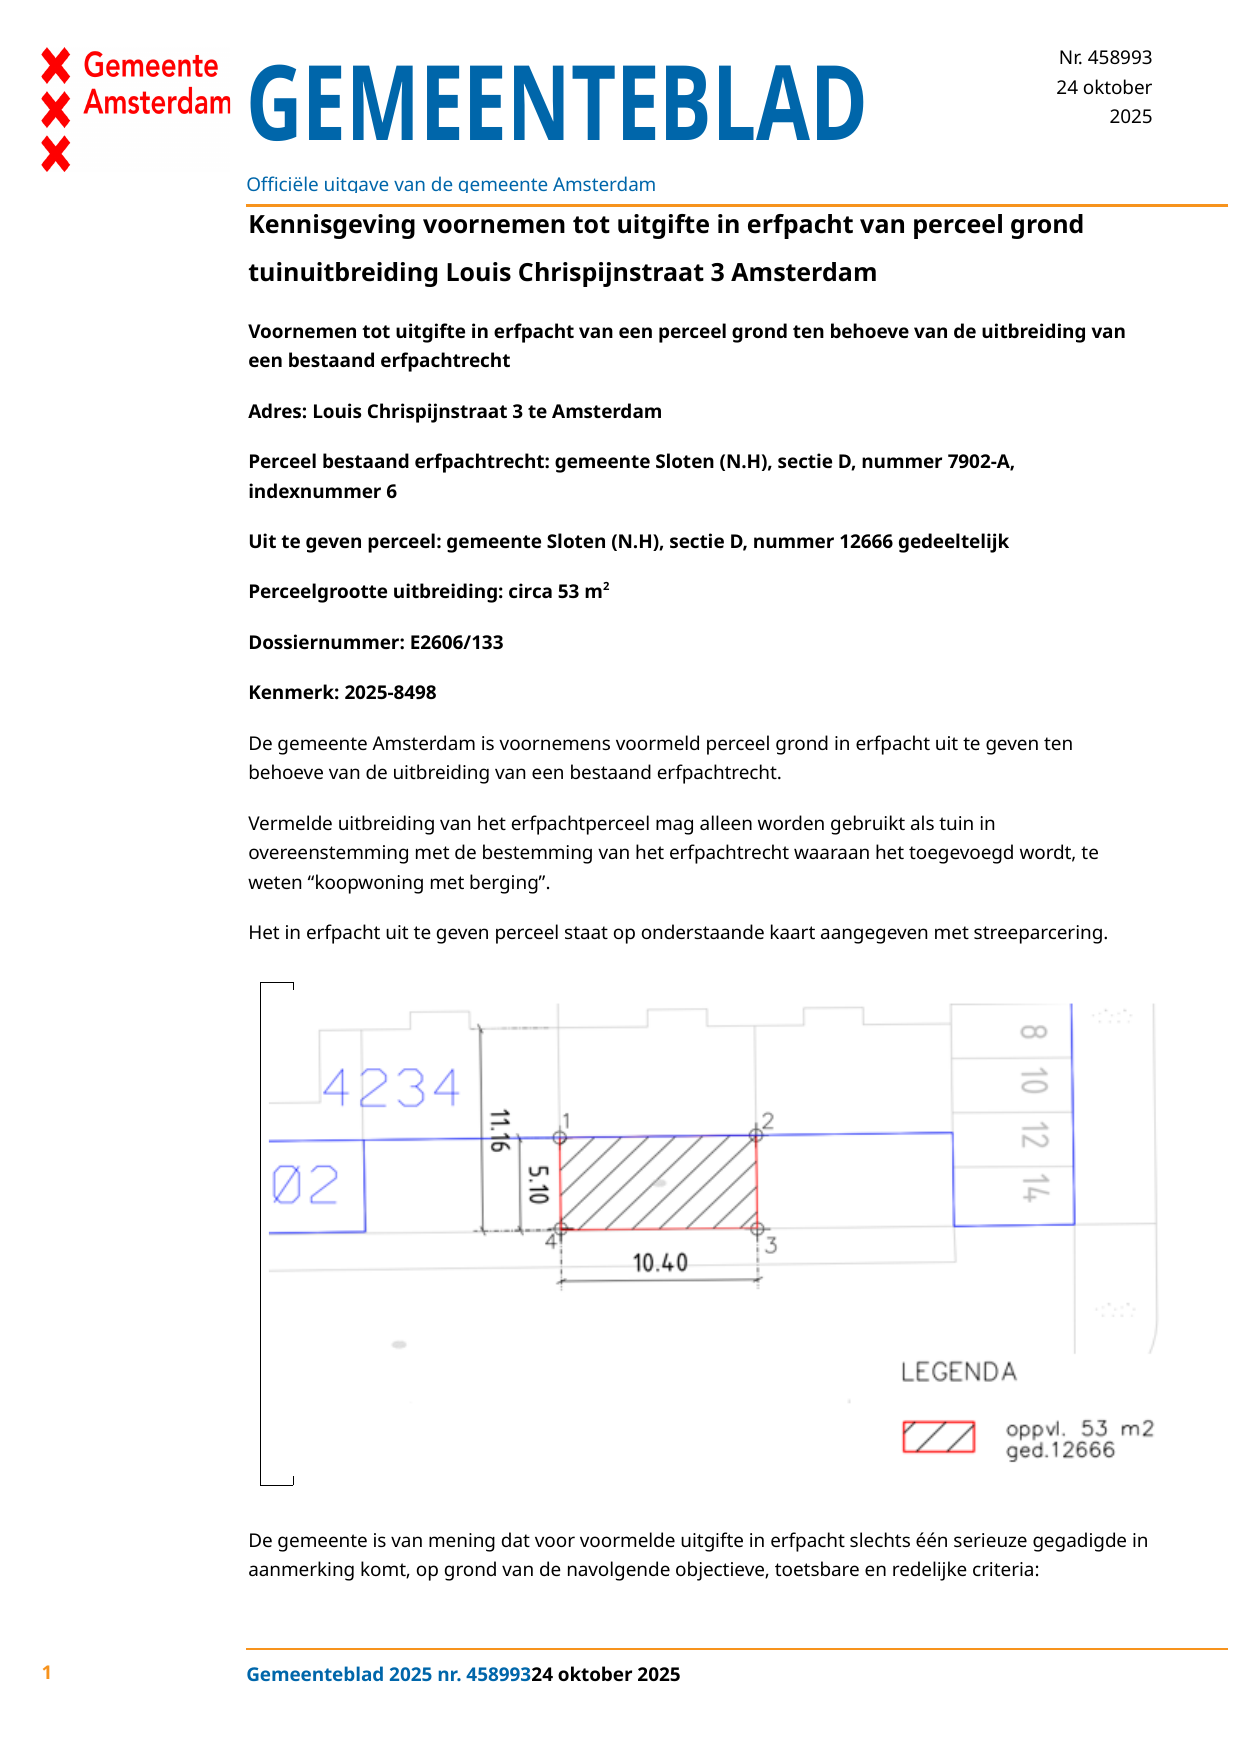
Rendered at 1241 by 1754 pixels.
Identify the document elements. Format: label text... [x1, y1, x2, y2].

text Dossiernummer: E2606/133 [248, 629, 1152, 655]
text Voornemen tot uitgifte in erfpacht van een perceel grond ten behoeve van de uitbreiding van een bestaand erfpachtrecht [248, 318, 1152, 373]
text Kenmerk: 2025-8498 [248, 679, 1152, 705]
text Adres: Louis Chrispijnstraat 3 te Amsterdam [248, 398, 1152, 424]
text De gemeente Amsterdam is voornemens voormeld perceel grond in erfpacht uit te geven ten behoeve van de uitbreiding van een bestaand erfpachtrecht. [248, 730, 1152, 785]
text De gemeente is van mening dat voor voormelde uitgifte in erfpacht slechts één serieuze gegadigde in aanmerking komt, op grond van de navolgende objectieve, toetsbare en redelijke criteria: [248, 1527, 1152, 1582]
text Perceelgrootte uitbreiding: circa 53 m2 [248, 579, 1152, 604]
text Perceel bestaand erfpachtrecht: gemeente Sloten (N.H), sectie D, nummer 7902-A, indexnummer 6 [248, 448, 1152, 504]
text Vermelde uitbreiding van het erfpachtperceel mag alleen worden gebruikt als tuin in overeenstemming met de bestemming van het erfpachtrecht waaraan het toegevoegd wordt, te weten “koopwoning met berging”. [248, 810, 1152, 895]
picture [268, 990, 1173, 1476]
text Kennisgeving voornemen tot uitgifte in erfpacht van perceel grond tuinuitbreiding Louis Chrispijnstraat 3 Amsterdam [248, 207, 1152, 288]
text Uit te geven perceel: gemeente Sloten (N.H), sectie D, nummer 12666 gedeeltelijk [248, 528, 1152, 554]
picture [41, 47, 231, 172]
text Het in erfpacht uit te geven perceel staat op onderstaande kaart aangegeven met streeparcering. [248, 919, 1152, 945]
